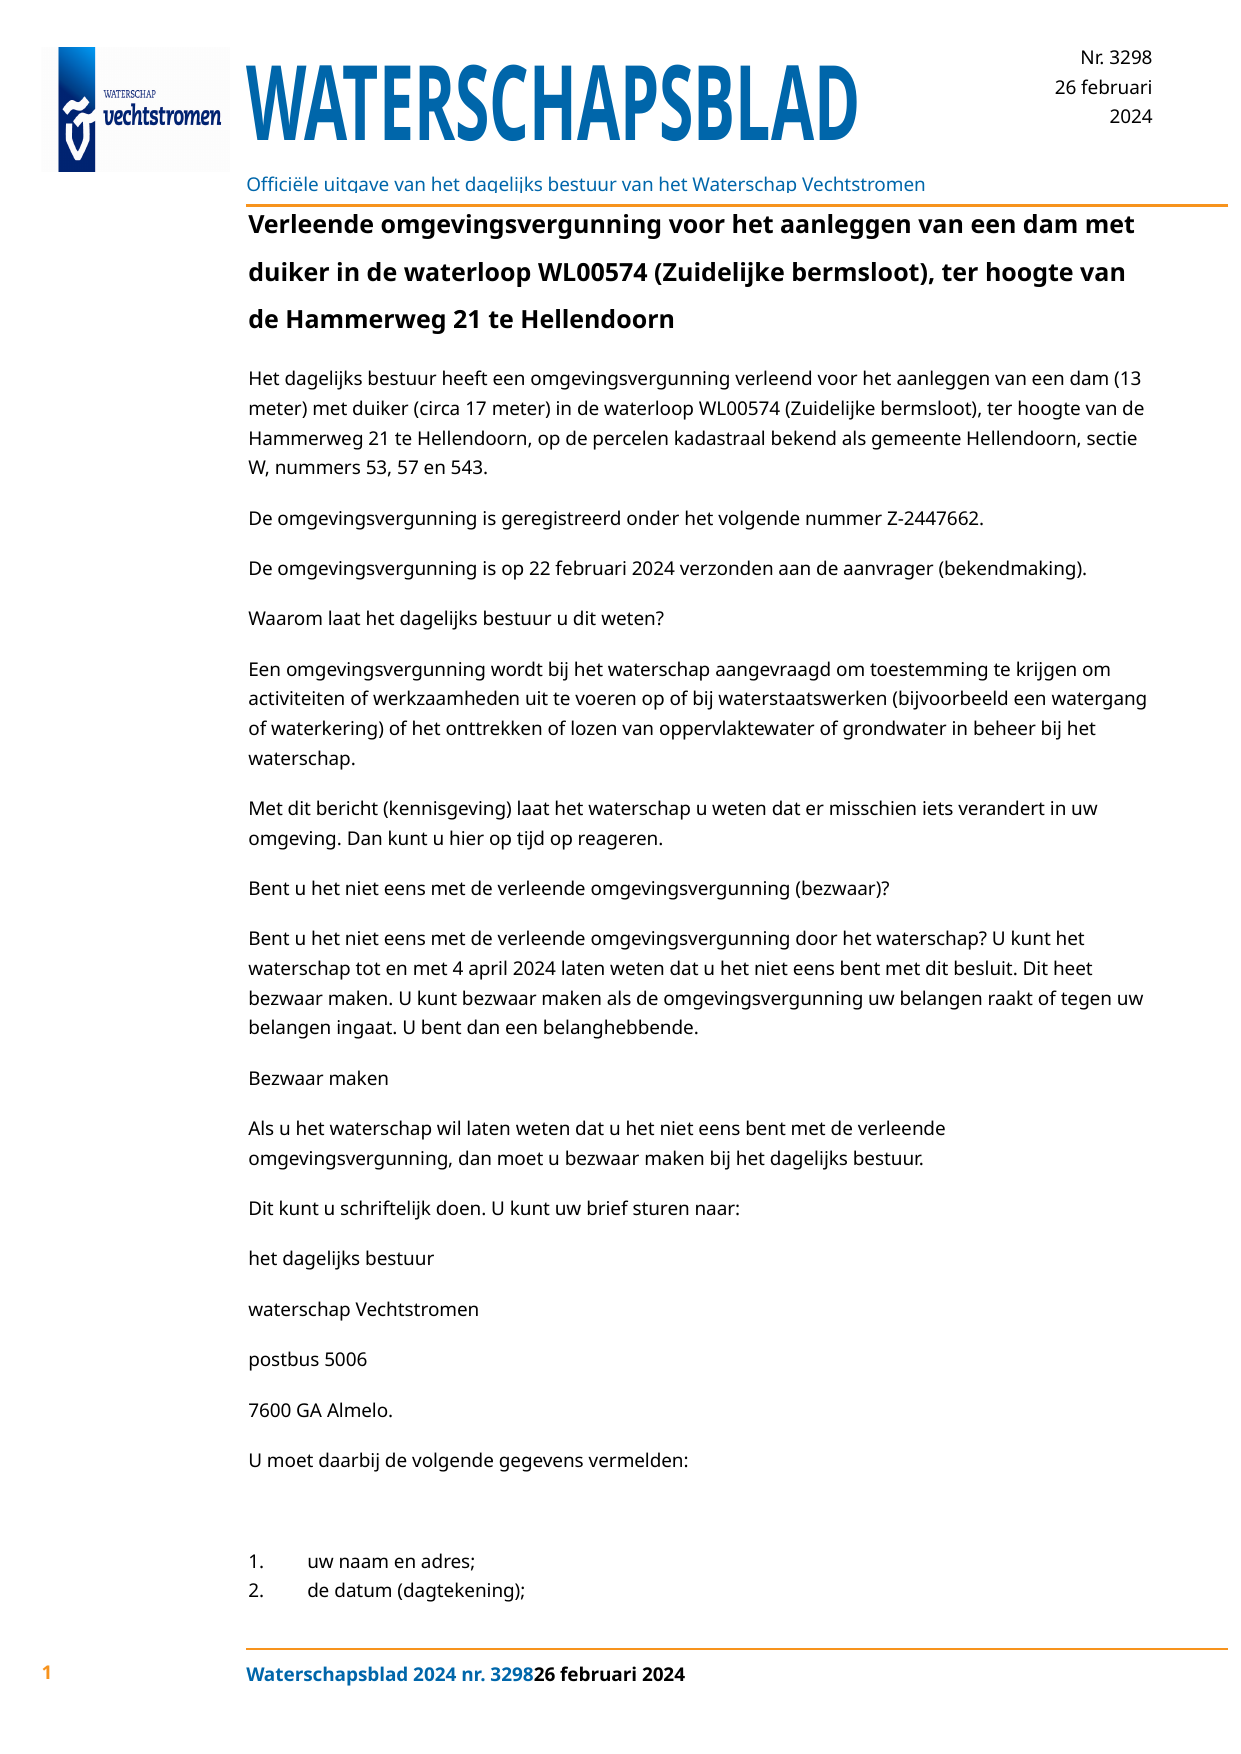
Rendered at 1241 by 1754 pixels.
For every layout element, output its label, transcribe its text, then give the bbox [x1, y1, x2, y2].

text Het dagelijks bestuur heeft een omgevingsvergunning verleend voor het aanleggen van een dam (13 meter) met duiker (circa 17 meter) in de waterloop WL00574 (Zuidelijke bermsloot), ter hoogte van de Hammerweg 21 te Hellendoorn, op de percelen kadastraal bekend als gemeente Hellendoorn, sectie W, nummers 53, 57 en 543. [248, 366, 1152, 480]
text Bezwaar maken [248, 1065, 1152, 1090]
text Bent u het niet eens met de verleende omgevingsvergunning door het waterschap? U kunt het waterschap tot en met 4 april 2024 laten weten dat u het niet eens bent met dit besluit. Dit heet bezwaar maken. U kunt bezwaar maken als de omgevingsvergunning uw belangen raakt of tegen uw belangen ingaat. U bent dan een belanghebbende. [248, 926, 1152, 1040]
text het dagelijks bestuur [248, 1246, 1152, 1271]
text U moet daarbij de volgende gegevens vermelden: [248, 1447, 1152, 1473]
text Bent u het niet eens met de verleende omgevingsvergunning (bezwaar)? [248, 875, 1152, 901]
text Als u het waterschap wil laten weten dat u het niet eens bent met de verleende omgevingsvergunning, dan moet u bezwaar maken bij het dagelijks bestuur. [248, 1115, 1152, 1170]
text postbus 5006 [248, 1346, 1152, 1372]
picture [41, 47, 231, 172]
list de datum (dagtekening); [248, 1578, 1152, 1603]
text Waarom laat het dagelijks bestuur u dit weten? [248, 606, 1152, 631]
list uw naam en adres; [248, 1548, 1152, 1574]
text De omgevingsvergunning is op 22 februari 2024 verzonden aan de aanvrager (bekendmaking). [248, 555, 1152, 581]
text Een omgevingsvergunning wordt bij het waterschap aangevraagd om toestemming te krijgen om activiteiten of werkzaamheden uit te voeren op of bij waterstaatswerken (bijvoorbeeld een watergang of waterkering) of het onttrekken of lozen van oppervlaktewater of grondwater in beheer bij het waterschap. [248, 656, 1152, 770]
text 7600 GA Almelo. [248, 1397, 1152, 1422]
text Met dit bericht (kennisgeving) laat het waterschap u weten dat er misschien iets verandert in uw omgeving. Dan kunt u hier op tijd op reageren. [248, 795, 1152, 850]
text waterschap Vechtstromen [248, 1296, 1152, 1322]
text Dit kunt u schriftelijk doen. U kunt uw brief sturen naar: [248, 1195, 1152, 1221]
text De omgevingsvergunning is geregistreerd onder het volgende nummer Z-2447662. [248, 505, 1152, 530]
text Verleende omgevingsvergunning voor het aanleggen van een dam met duiker in de waterloop WL00574 (Zuidelijke bermsloot), ter hoogte van de Hammerweg 21 te Hellendoorn [248, 207, 1152, 336]
